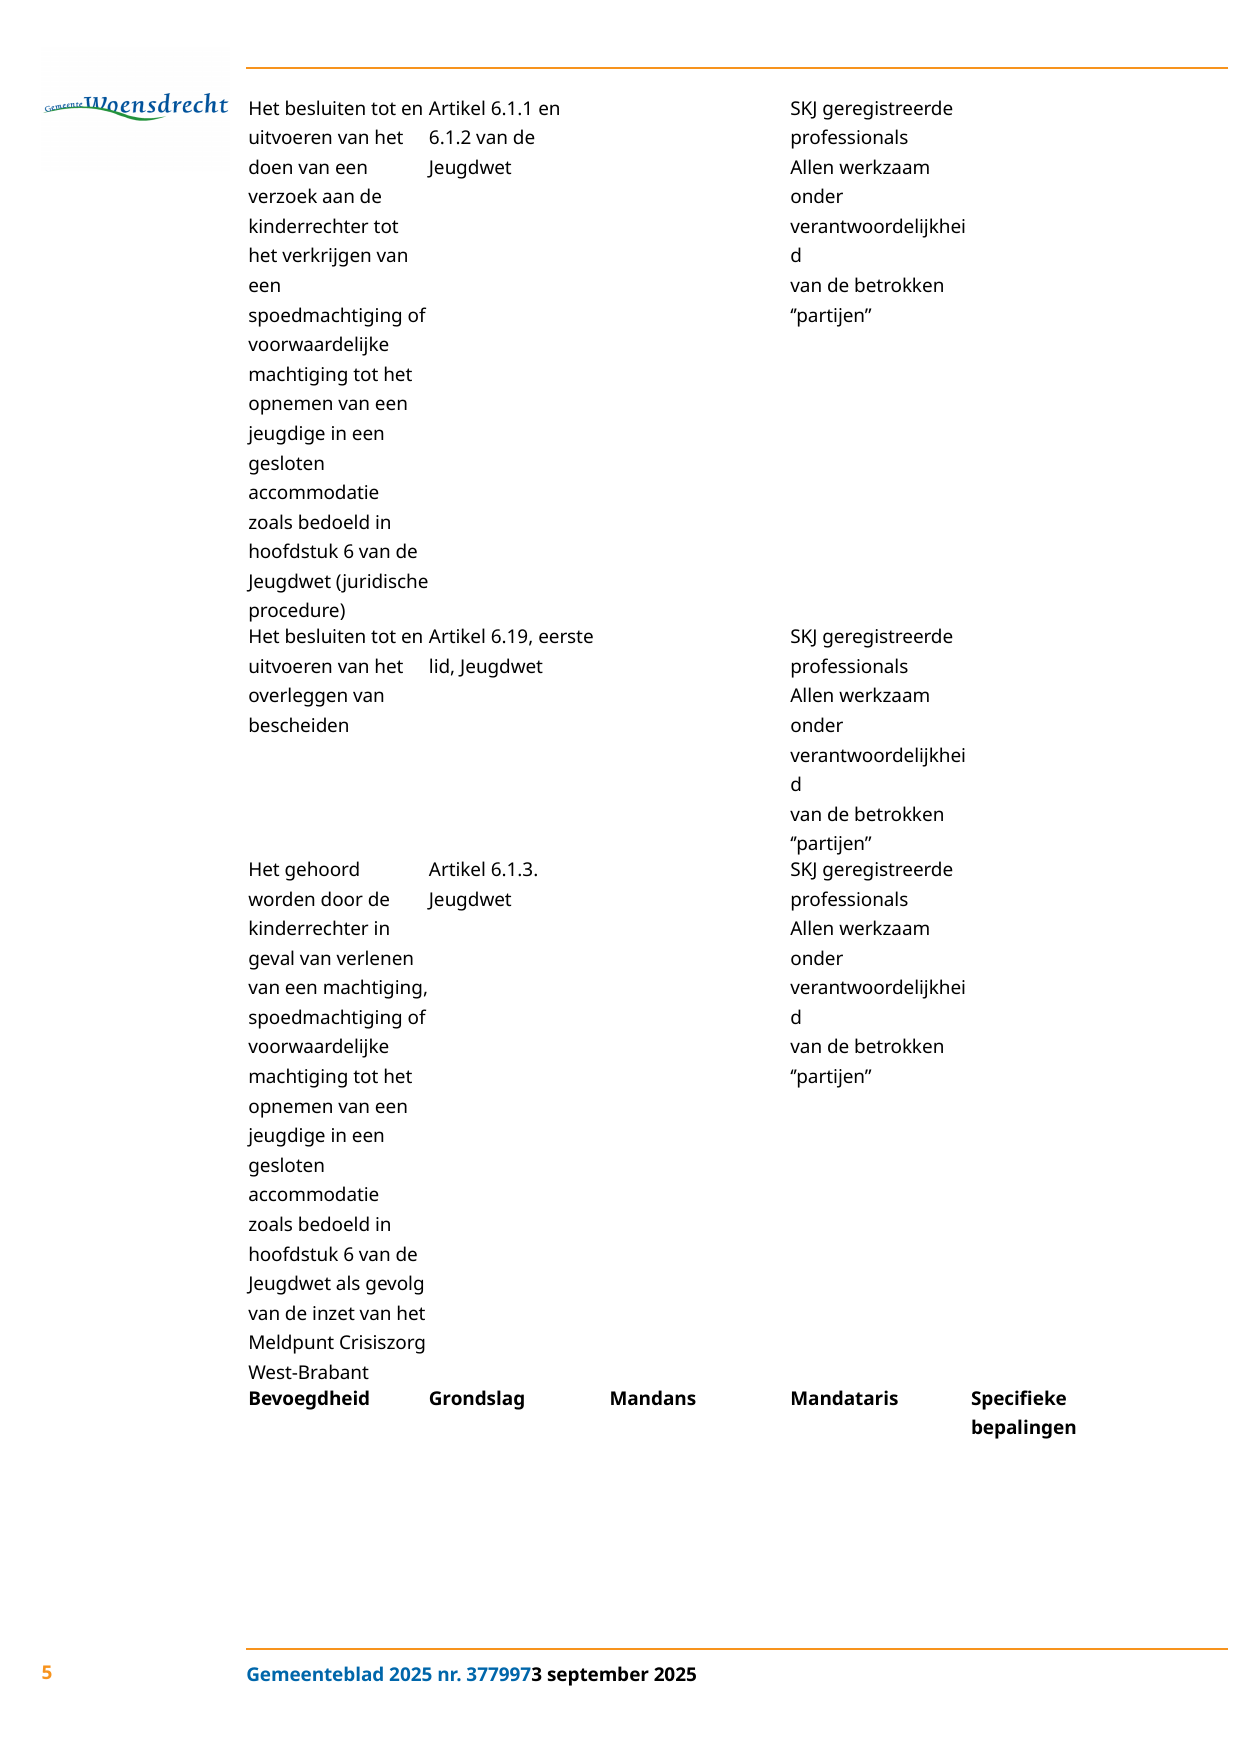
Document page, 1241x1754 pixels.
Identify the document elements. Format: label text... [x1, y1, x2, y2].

table_cell Het besluiten tot en uitvoeren van het doen van een verzoek aan de kinderrechter tot het verkrijgen van een spoedmachtiging of voorwaardelijke machtiging tot het opnemen van een jeugdige in een gesloten accommodatie zoals bedoeld in hoofdstuk 6 van de Jeugdwet (juridische procedure) [248, 95, 429, 623]
table_cell [609, 95, 790, 623]
table_cell SKJ geregistreerde professionals Allen werkzaam onder verantwoordelijkheid van de betrokken ‘’partijen’’ [790, 95, 971, 623]
table_cell [971, 624, 1152, 856]
table_cell Mandataris [790, 1385, 971, 1440]
table_cell Artikel 6.19, eerste lid, Jeugdwet [429, 624, 609, 856]
table_cell Mandans [609, 1385, 790, 1440]
table_cell SKJ geregistreerde professionals Allen werkzaam onder verantwoordelijkheid van de betrokken ‘’partijen’’ [790, 856, 971, 1385]
table_cell [971, 95, 1152, 623]
table_cell Grondslag [429, 1385, 609, 1440]
table_cell Bevoegdheid [248, 1385, 429, 1440]
table_cell [609, 856, 790, 1385]
table_cell SKJ geregistreerde professionals Allen werkzaam onder verantwoordelijkheid van de betrokken ‘’partijen’’ [790, 624, 971, 856]
picture [41, 47, 231, 172]
table_cell [609, 624, 790, 856]
table_cell Artikel 6.1.3. Jeugdwet [429, 856, 609, 1385]
table_cell Het besluiten tot en uitvoeren van het overleggen van bescheiden [248, 624, 429, 856]
table_cell Specifieke bepalingen [971, 1385, 1152, 1440]
table_cell Artikel 6.1.1 en 6.1.2 van de Jeugdwet [429, 95, 609, 623]
table_cell Het gehoord worden door de kinderrechter in geval van verlenen van een machtiging, spoedmachtiging of voorwaardelijke machtiging tot het opnemen van een jeugdige in een gesloten accommodatie zoals bedoeld in hoofdstuk 6 van de Jeugdwet als gevolg van de inzet van het Meldpunt Crisiszorg West-Brabant [248, 856, 429, 1385]
table_cell [971, 856, 1152, 1385]
